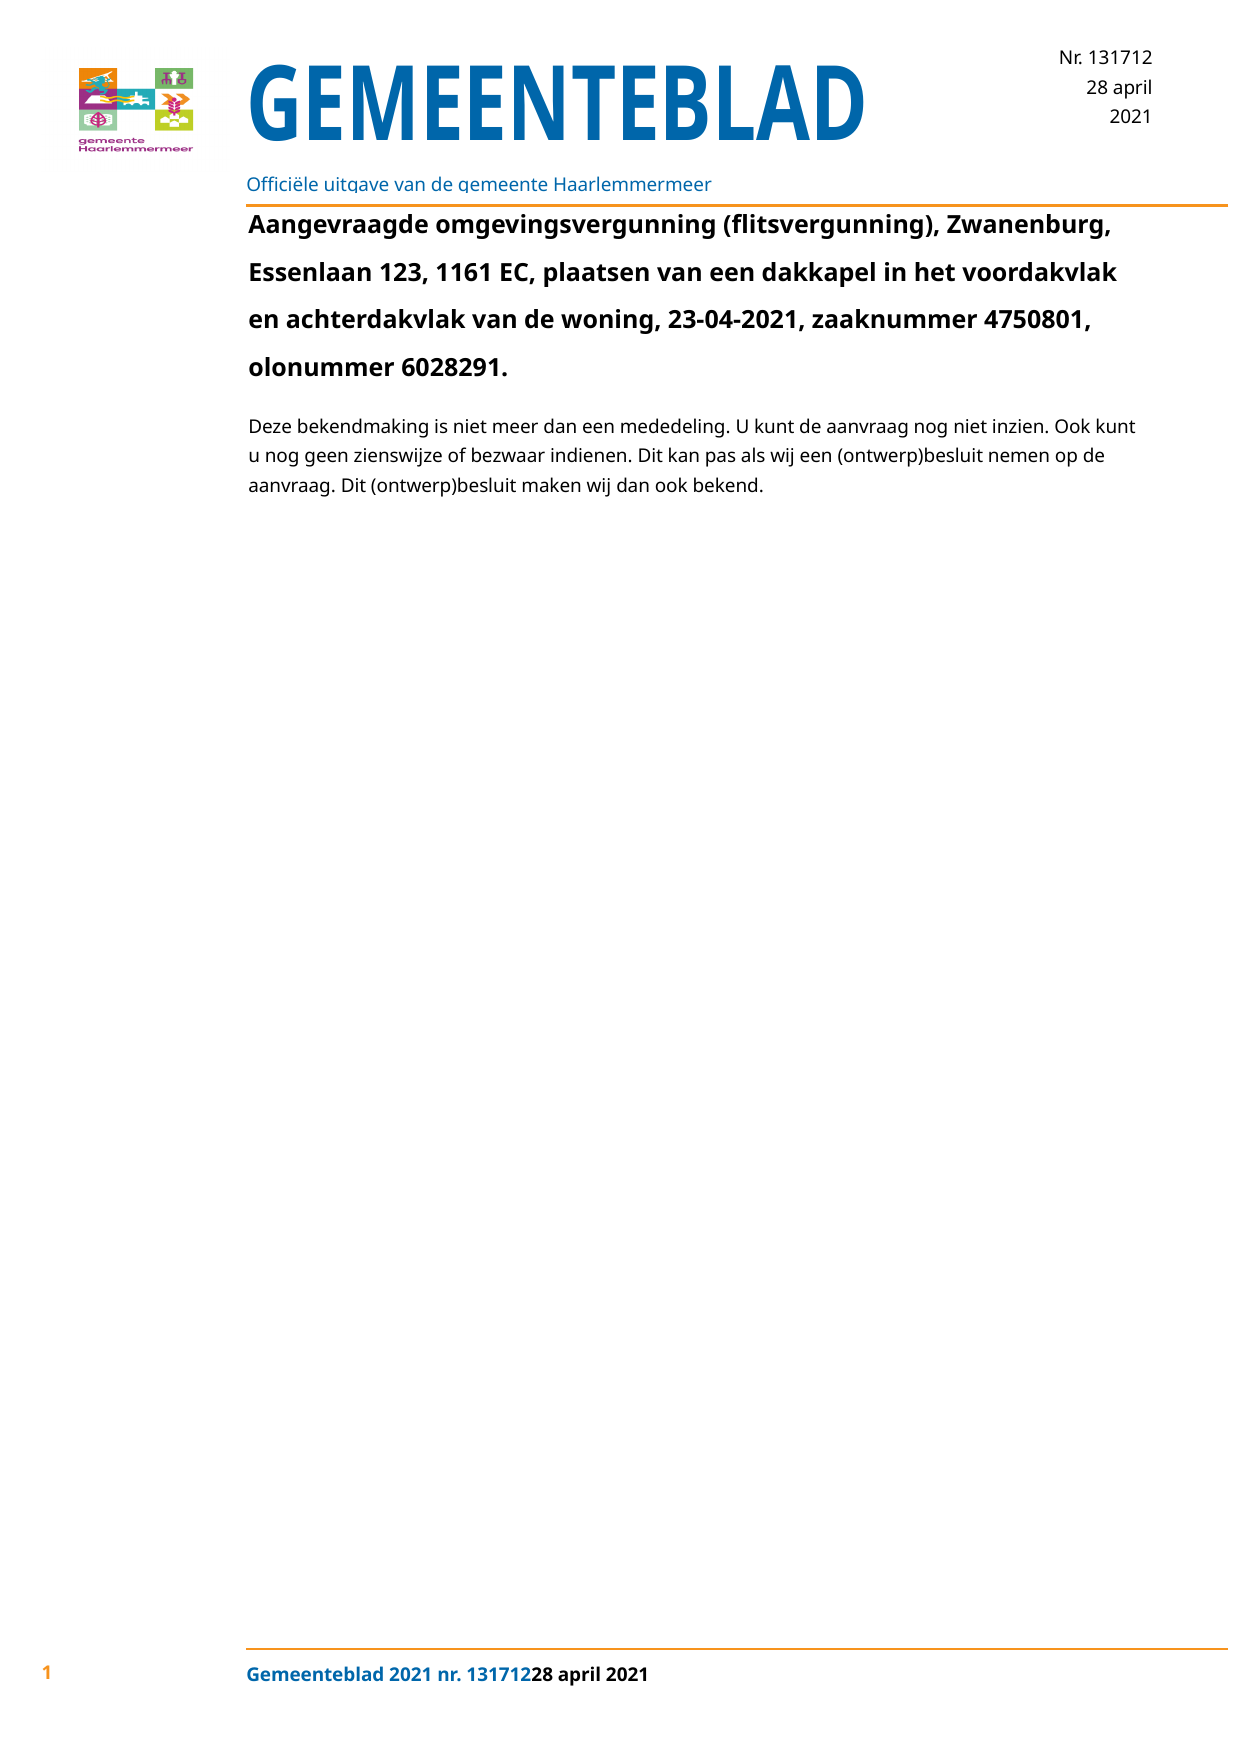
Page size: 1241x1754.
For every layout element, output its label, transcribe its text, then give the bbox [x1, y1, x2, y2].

text Deze bekendmaking is niet meer dan een mededeling. U kunt de aanvraag nog niet inzien. Ook kunt u nog geen zienswijze of bezwaar indienen. Dit kan pas als wij een (ontwerp)besluit nemen op de aanvraag. Dit (ontwerp)besluit maken wij dan ook bekend. [248, 413, 1152, 498]
text Aangevraagde omgevingsvergunning (flitsvergunning), Zwanenburg, Essenlaan 123, 1161 EC, plaatsen van een dakkapel in het voordakvlak en achterdakvlak van de woning, 23-04-2021, zaaknummer 4750801, olonummer 6028291. [248, 207, 1152, 384]
picture [41, 47, 231, 172]
